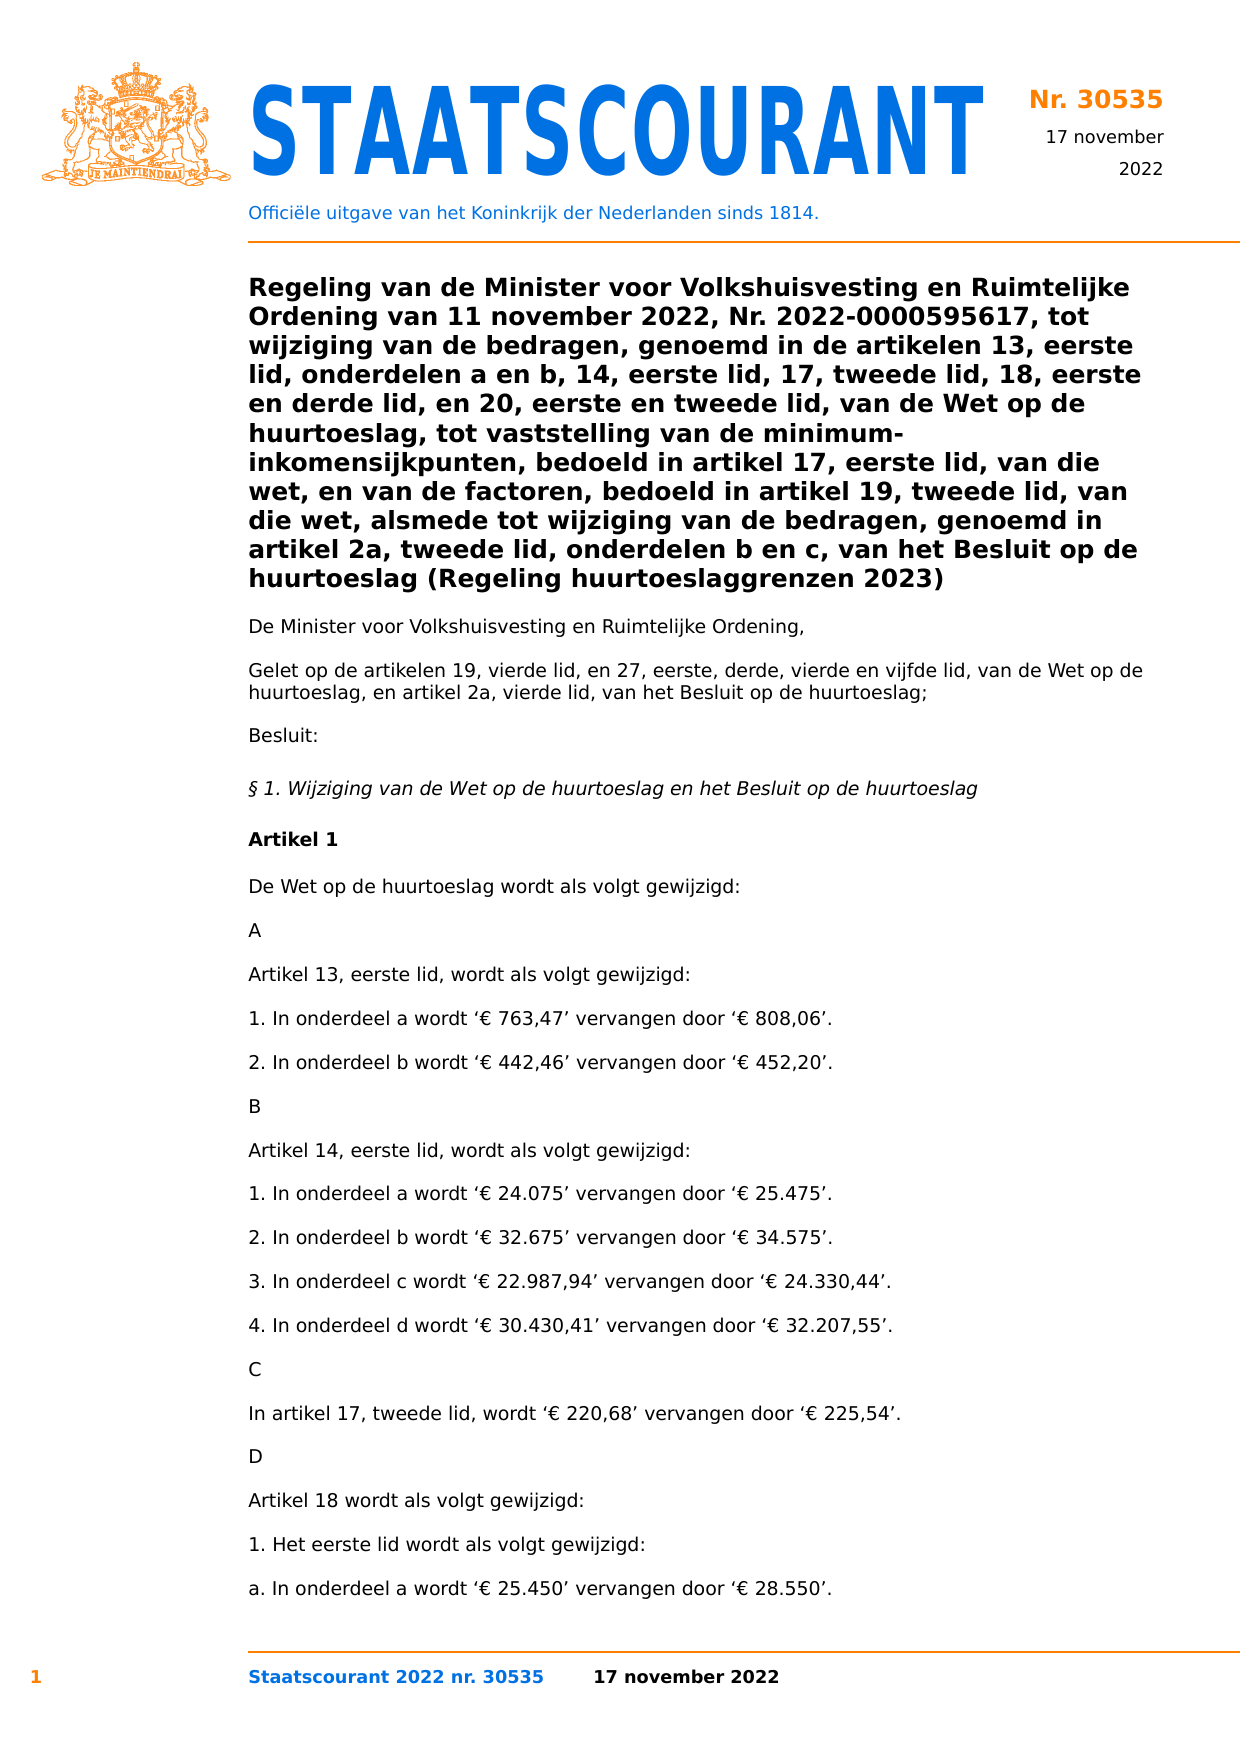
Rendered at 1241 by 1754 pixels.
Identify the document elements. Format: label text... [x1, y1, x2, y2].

text Artikel 14, eerste lid, wordt als volgt gewijzigd: [248, 1139, 1163, 1161]
subtitle Regeling van de Minister voor Volkshuisvesting en Ruimtelijke Ordening van 11 november 2022, Nr. 2022-0000595617, tot wijziging van de bedragen, genoemd in de artikelen 13, eerste lid, onderdelen a en b, 14, eerste lid, 17, tweede lid, 18, eerste en derde lid, en 20, eerste en tweede lid, van de Wet op de huurtoeslag, tot vaststelling van de minimum-inkomensijkpunten, bedoeld in artikel 17, eerste lid, van die wet, en van de factoren, bedoeld in artikel 19, tweede lid, van die wet, alsmede tot wijziging van de bedragen, genoemd in artikel 2a, tweede lid, onderdelen b en c, van het Besluit op de huurtoeslag (Regeling huurtoeslaggrenzen 2023) [248, 273, 1163, 594]
table_cell 17 november [998, 121, 1240, 153]
text Artikel 18 wordt als volgt gewijzigd: [248, 1490, 1163, 1512]
table_cell 2022 [998, 153, 1240, 203]
text 3. In onderdeel c wordt ‘€ 22.987,94’ vervangen door ‘€ 24.330,44’. [248, 1271, 1163, 1293]
text B [248, 1096, 1163, 1118]
text In artikel 17, tweede lid, wordt ‘€ 220,68’ vervangen door ‘€ 225,54’. [248, 1403, 1163, 1424]
text 2. In onderdeel b wordt ‘€ 442,46’ vervangen door ‘€ 452,20’. [248, 1052, 1163, 1074]
subtitle Artikel 1 [248, 829, 1163, 851]
text Gelet op de artikelen 19, vierde lid, en 27, eerste, derde, vierde en vijfde lid, van de Wet op de huurtoeslag, en artikel 2a, vierde lid, van het Besluit op de huurtoeslag; [248, 659, 1163, 703]
text D [248, 1446, 1163, 1468]
text A [248, 920, 1163, 942]
text 1. In onderdeel a wordt ‘€ 24.075’ vervangen door ‘€ 25.475’. [248, 1183, 1163, 1205]
text Artikel 13, eerste lid, wordt als volgt gewijzigd: [248, 964, 1163, 986]
table_header [25, 62, 248, 241]
picture [41, 62, 231, 186]
text 1. Het eerste lid wordt als volgt gewijzigd: [248, 1534, 1163, 1556]
table_cell Officiële uitgave van het Koninkrijk der Nederlanden sinds 1814. [248, 203, 1240, 241]
text 2. In onderdeel b wordt ‘€ 32.675’ vervangen door ‘€ 34.575’. [248, 1227, 1163, 1249]
subtitle § 1. Wijziging van de Wet op de huurtoeslag en het Besluit op de huurtoeslag [248, 777, 1163, 799]
text De Wet op de huurtoeslag wordt als volgt gewijzigd: [248, 876, 1163, 898]
table_header STAATSCOURANT [248, 62, 998, 203]
text De Minister voor Volkshuisvesting en Ruimtelijke Ordening, [248, 616, 1163, 638]
text 4. In onderdeel d wordt ‘€ 30.430,41’ vervangen door ‘€ 32.207,55’. [248, 1315, 1163, 1337]
text 1. In onderdeel a wordt ‘€ 763,47’ vervangen door ‘€ 808,06’. [248, 1008, 1163, 1030]
text a. In onderdeel a wordt ‘€ 25.450’ vervangen door ‘€ 28.550’. [248, 1578, 1163, 1600]
text C [248, 1359, 1163, 1381]
table_header Nr. 30535 [998, 62, 1240, 121]
text Besluit: [248, 725, 1163, 747]
